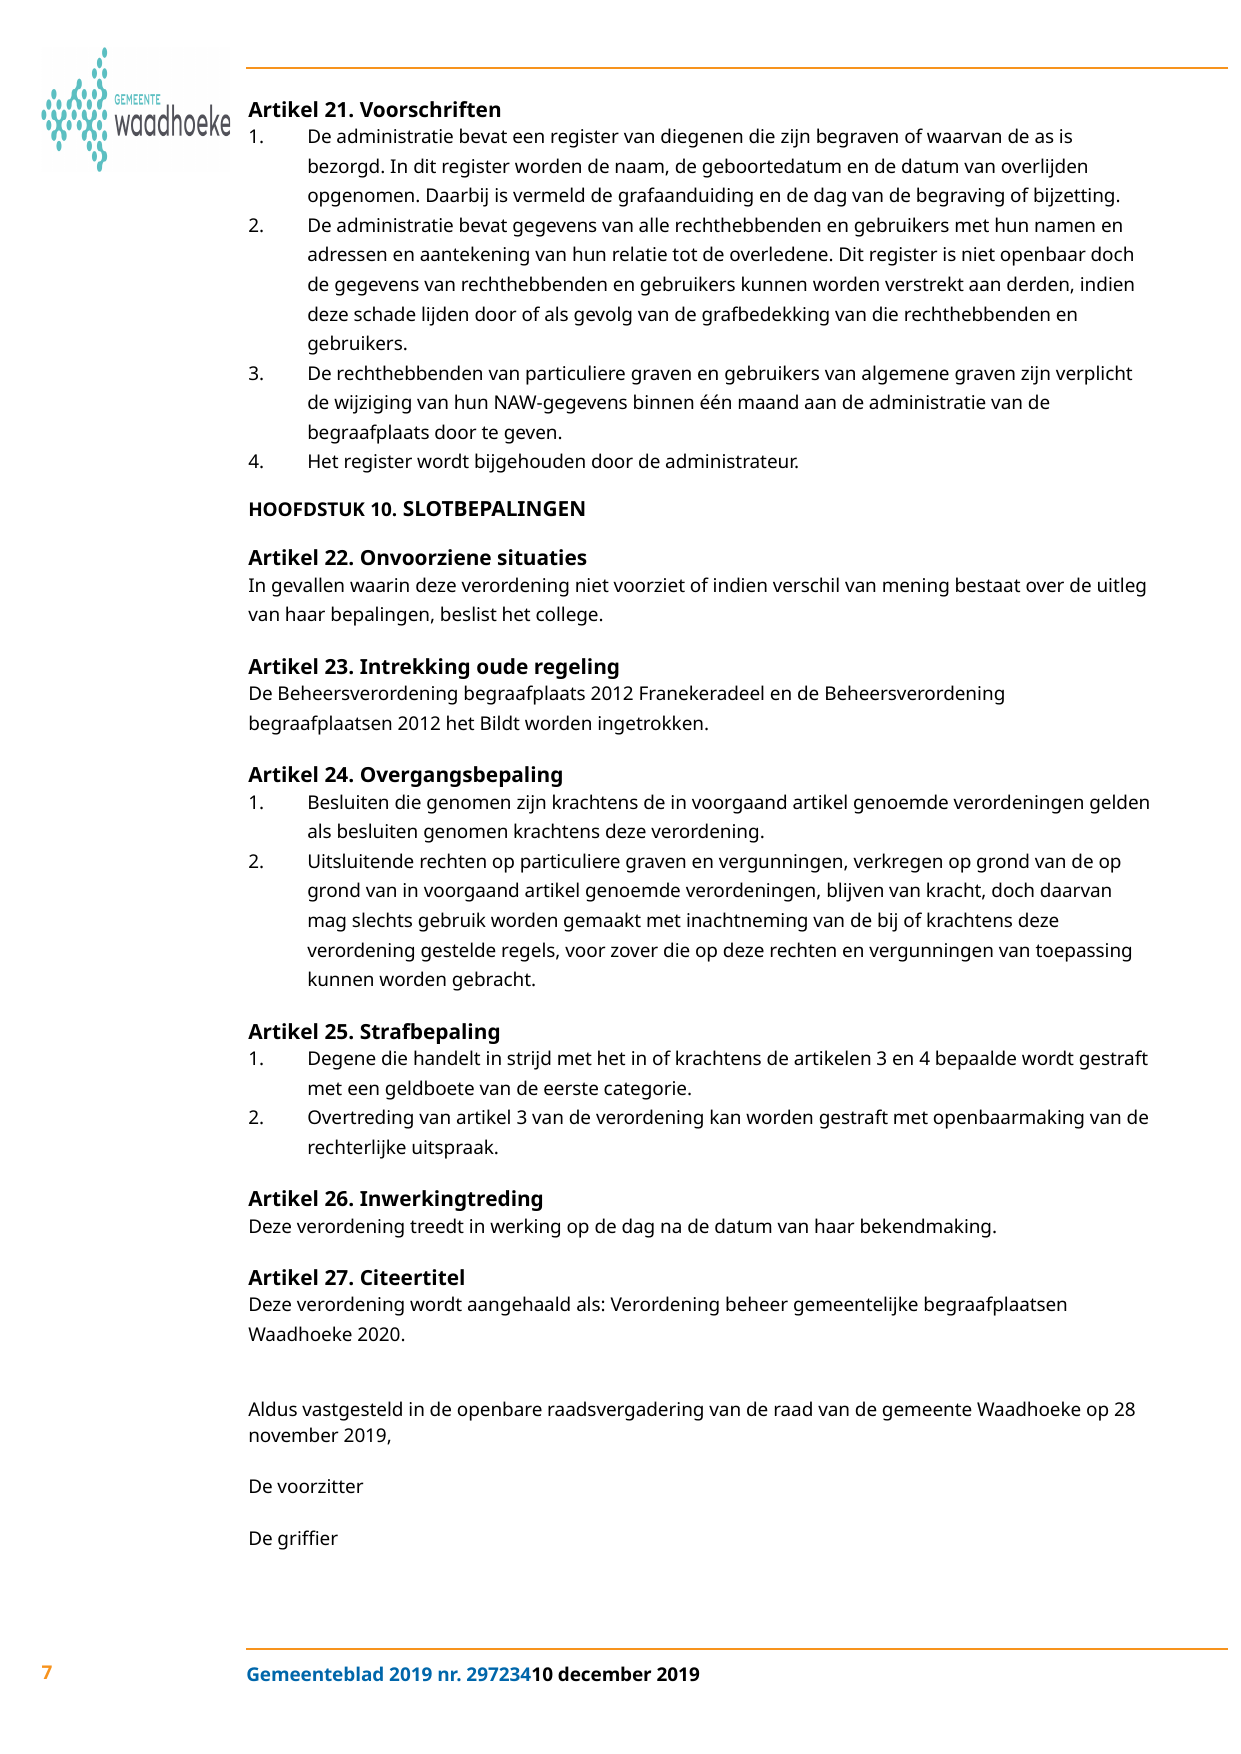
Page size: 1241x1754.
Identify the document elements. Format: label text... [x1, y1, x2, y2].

list Degene die handelt in strijd met het in of krachtens de artikelen 3 en 4 bepaalde wordt gestraft met een geldboete van de eerste categorie. [248, 1045, 1152, 1101]
list De administratie bevat gegevens van alle rechthebbenden en gebruikers met hun namen en adressen en aantekening van hun relatie tot de overledene. Dit register is niet openbaar doch de gegevens van rechthebbenden en gebruikers kunnen worden verstrekt aan derden, indien deze schade lijden door of als gevolg van de grafbedekking van die rechthebbenden en gebruikers. [248, 212, 1152, 356]
text Deze verordening treedt in werking op de dag na de datum van haar bekendmaking. [248, 1213, 1152, 1238]
text In gevallen waarin deze verordening niet voorziet of indien verschil van mening bestaat over de uitleg van haar bepalingen, beslist het college. [248, 572, 1152, 627]
list Overtreding van artikel 3 van de verordening kan worden gestraft met openbaarmaking van de rechterlijke uitspraak. [248, 1104, 1152, 1160]
text Artikel 21. Voorschriften [248, 95, 1152, 123]
list Het register wordt bijgehouden door de administrateur. [248, 449, 1152, 474]
text Aldus vastgesteld in de openbare raadsvergadering van de raad van de gemeente Waadhoeke op 28 november 2019, [248, 1396, 1152, 1448]
picture [41, 47, 231, 172]
text Artikel 25. Strafbepaling [248, 1017, 1152, 1045]
list De rechthebbenden van particuliere graven en gebruikers van algemene graven zijn verplicht de wijziging van hun NAW-gegevens binnen één maand aan de administratie van de begraafplaats door te geven. [248, 360, 1152, 445]
text De voorzitter [248, 1474, 1152, 1499]
text Artikel 22. Onvoorziene situaties [248, 543, 1152, 572]
list Uitsluitende rechten op particuliere graven en vergunningen, verkregen op grond van de op grond van in voorgaand artikel genoemde verordeningen, blijven van kracht, doch daarvan mag slechts gebruik worden gemaakt met inachtneming van de bij of krachtens deze verordening gestelde regels, voor zover die op deze rechten en vergunningen van toepassing kunnen worden gebracht. [248, 848, 1152, 992]
list De administratie bevat een register van diegenen die zijn begraven of waarvan de as is bezorgd. In dit register worden de naam, de geboortedatum en de datum van overlijden opgenomen. Daarbij is vermeld de grafaanduiding en de dag van de begraving of bijzetting. [248, 123, 1152, 208]
text De griffier [248, 1525, 1152, 1551]
text Artikel 27. Citeertitel [248, 1263, 1152, 1292]
text Artikel 24. Overgangsbepaling [248, 760, 1152, 789]
text Artikel 23. Intrekking oude regeling [248, 652, 1152, 680]
list Besluiten die genomen zijn krachtens de in voorgaand artikel genoemde verordeningen gelden als besluiten genomen krachtens deze verordening. [248, 789, 1152, 844]
text De Beheersverordening begraafplaats 2012 Franekeradeel en de Beheersverordening begraafplaatsen 2012 het Bildt worden ingetrokken. [248, 680, 1152, 736]
text Deze verordening wordt aangehaald als: Verordening beheer gemeentelijke begraafplaatsen Waadhoeke 2020. [248, 1292, 1152, 1347]
text Artikel 26. Inwerkingtreding [248, 1184, 1152, 1213]
text HOOFDSTUK 10. SLOTBEPALINGEN [248, 494, 1152, 523]
